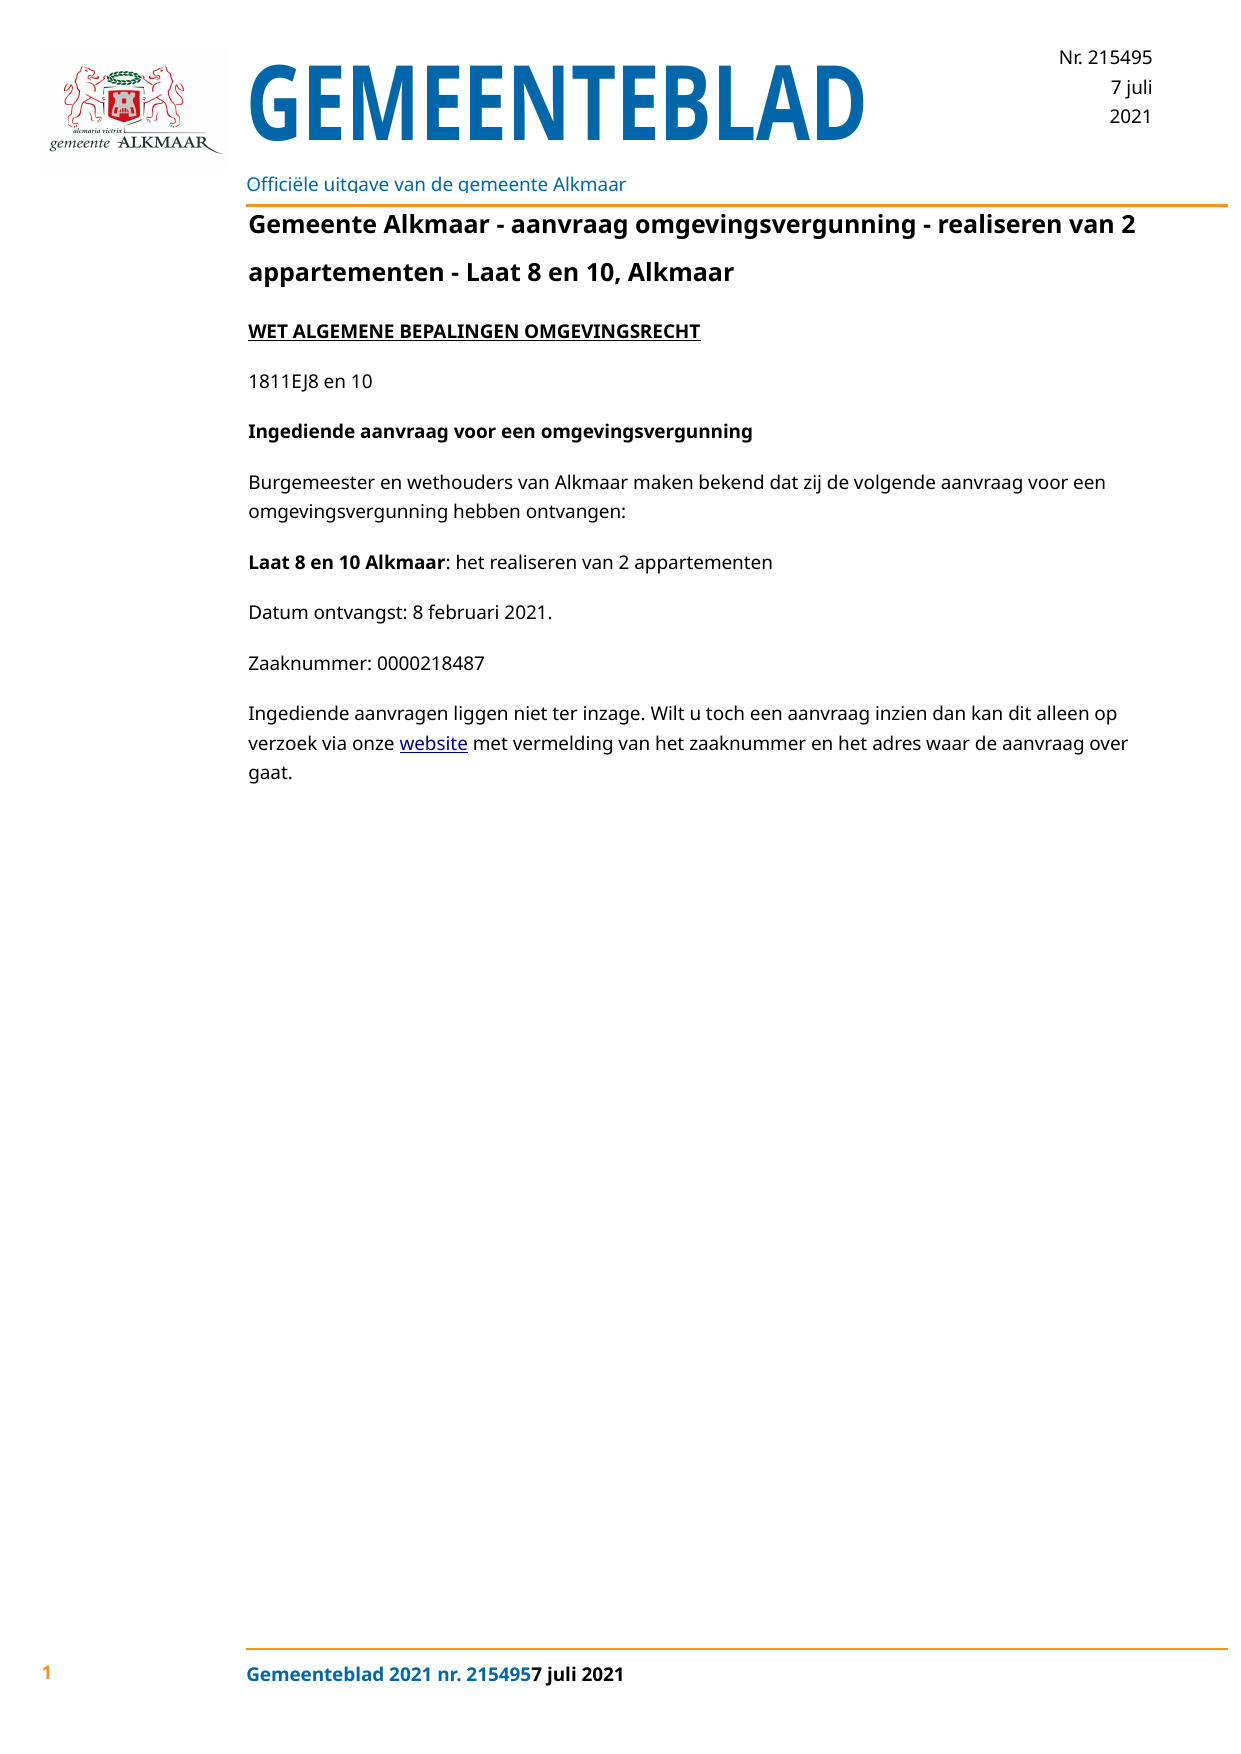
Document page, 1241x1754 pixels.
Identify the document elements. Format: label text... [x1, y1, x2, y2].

picture [41, 47, 231, 172]
text Zaaknummer: 0000218487 [248, 650, 1152, 676]
text Ingediende aanvraag voor een omgevingsvergunning [248, 419, 1152, 444]
text Burgemeester en wethouders van Alkmaar maken bekend dat zij de volgende aanvraag voor een omgevingsvergunning hebben ontvangen: [248, 469, 1152, 524]
text Ingediende aanvragen liggen niet ter inzage. Wilt u toch een aanvraag inzien dan kan dit alleen op verzoek via onze website met vermelding van het zaaknummer en het adres waar de aanvraag over gaat. [248, 700, 1152, 785]
text 1811EJ8 en 10 [248, 368, 1152, 394]
text Laat 8 en 10 Alkmaar: het realiseren van 2 appartementen [248, 549, 1152, 575]
text WET ALGEMENE BEPALINGEN OMGEVINGSRECHT [248, 318, 1152, 344]
text Datum ontvangst: 8 februari 2021. [248, 599, 1152, 625]
text Gemeente Alkmaar - aanvraag omgevingsvergunning - realiseren van 2 appartementen - Laat 8 en 10, Alkmaar [248, 207, 1152, 288]
